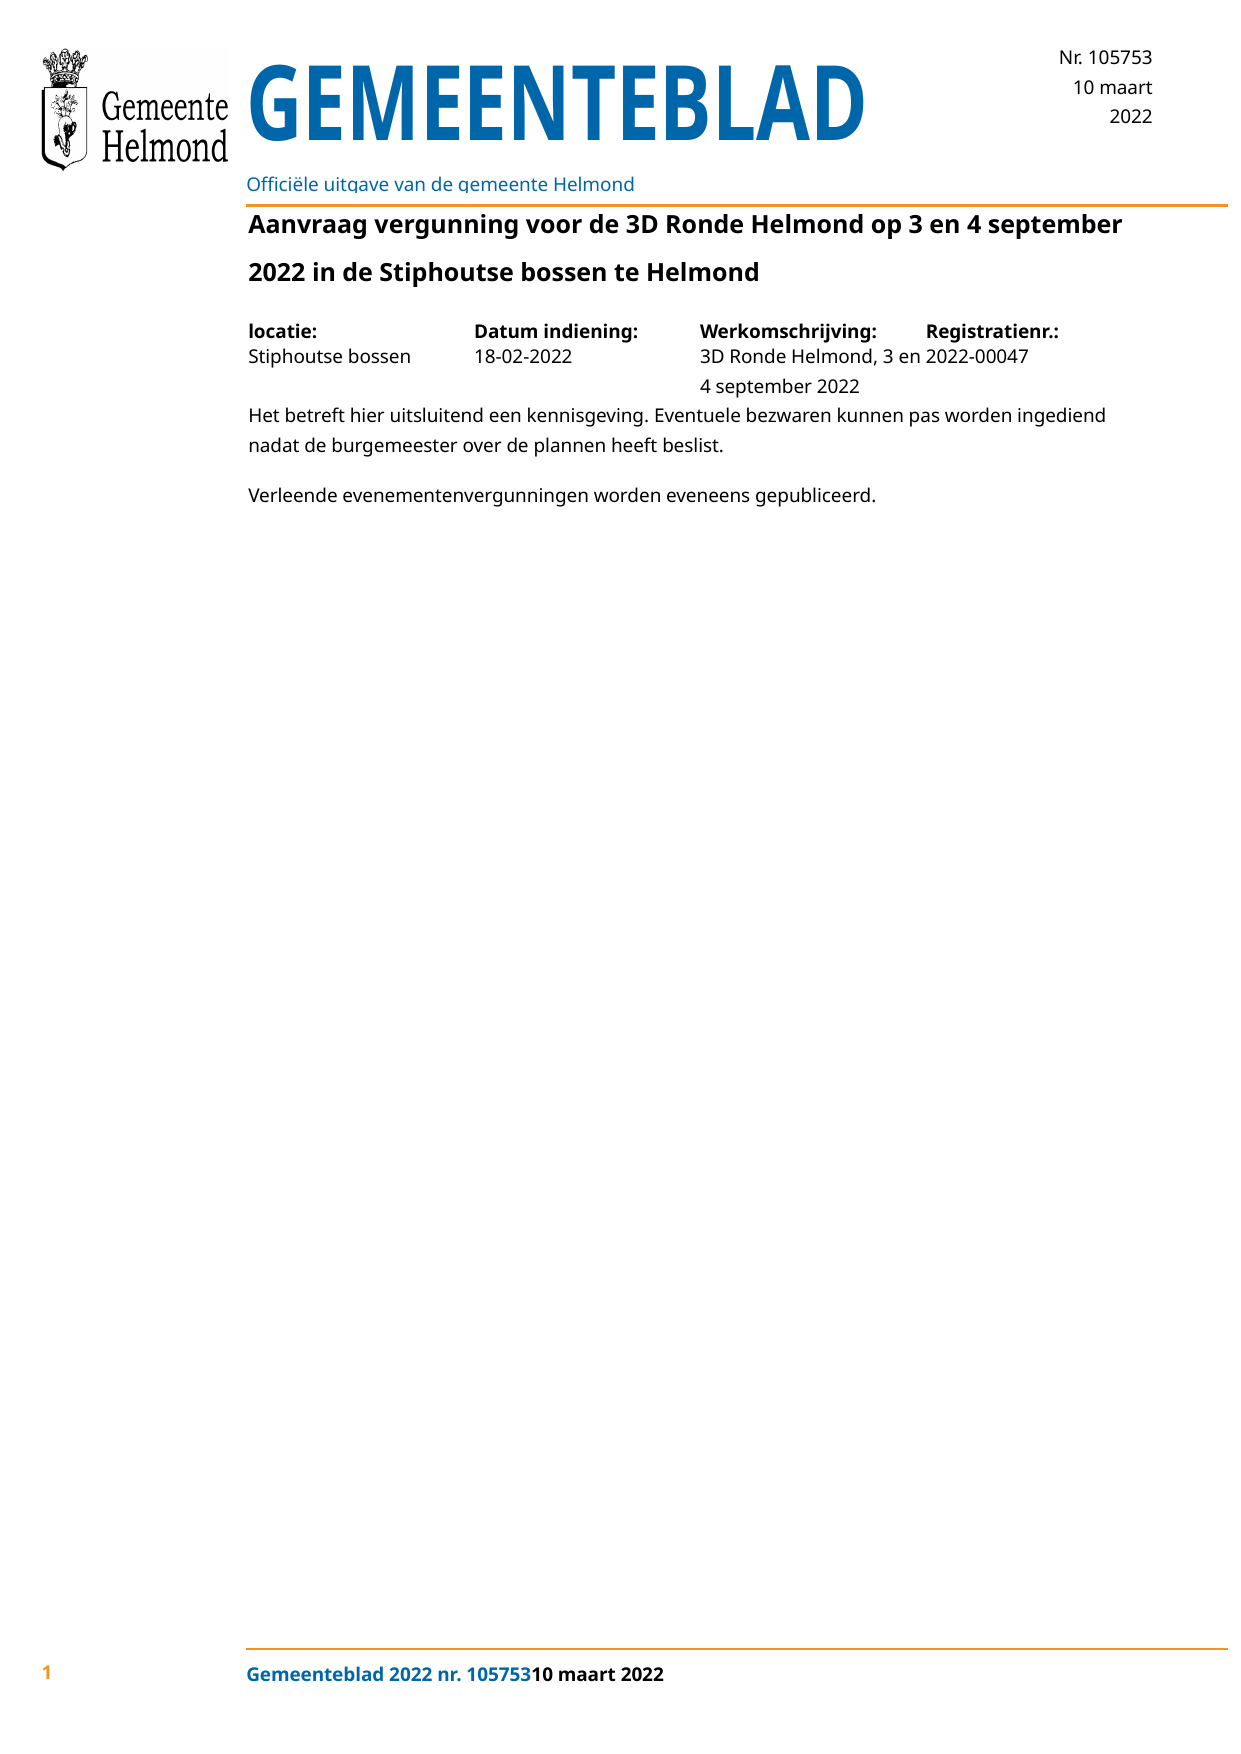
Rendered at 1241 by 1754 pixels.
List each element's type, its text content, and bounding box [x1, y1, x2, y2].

text Verleende evenementenvergunningen worden eveneens gepubliceerd. [248, 482, 1152, 508]
table_header Werkomschrijving: [700, 318, 926, 344]
table_cell 3D Ronde Helmond, 3 en 4 september 2022 [700, 344, 926, 399]
table_cell Stiphoutse bossen [248, 344, 474, 399]
table_header Registratienr.: [926, 318, 1152, 344]
table_header Datum indiening: [474, 318, 700, 344]
picture [41, 47, 231, 172]
text Het betreft hier uitsluitend een kennisgeving. Eventuele bezwaren kunnen pas worden ingediend nadat de burgemeester over de plannen heeft beslist. [248, 402, 1152, 458]
table_cell 18-02-2022 [474, 344, 700, 399]
table_cell 2022-00047 [926, 344, 1152, 399]
table_header locatie: [248, 318, 474, 344]
text Aanvraag vergunning voor de 3D Ronde Helmond op 3 en 4 september 2022 in de Stiphoutse bossen te Helmond [248, 207, 1152, 288]
